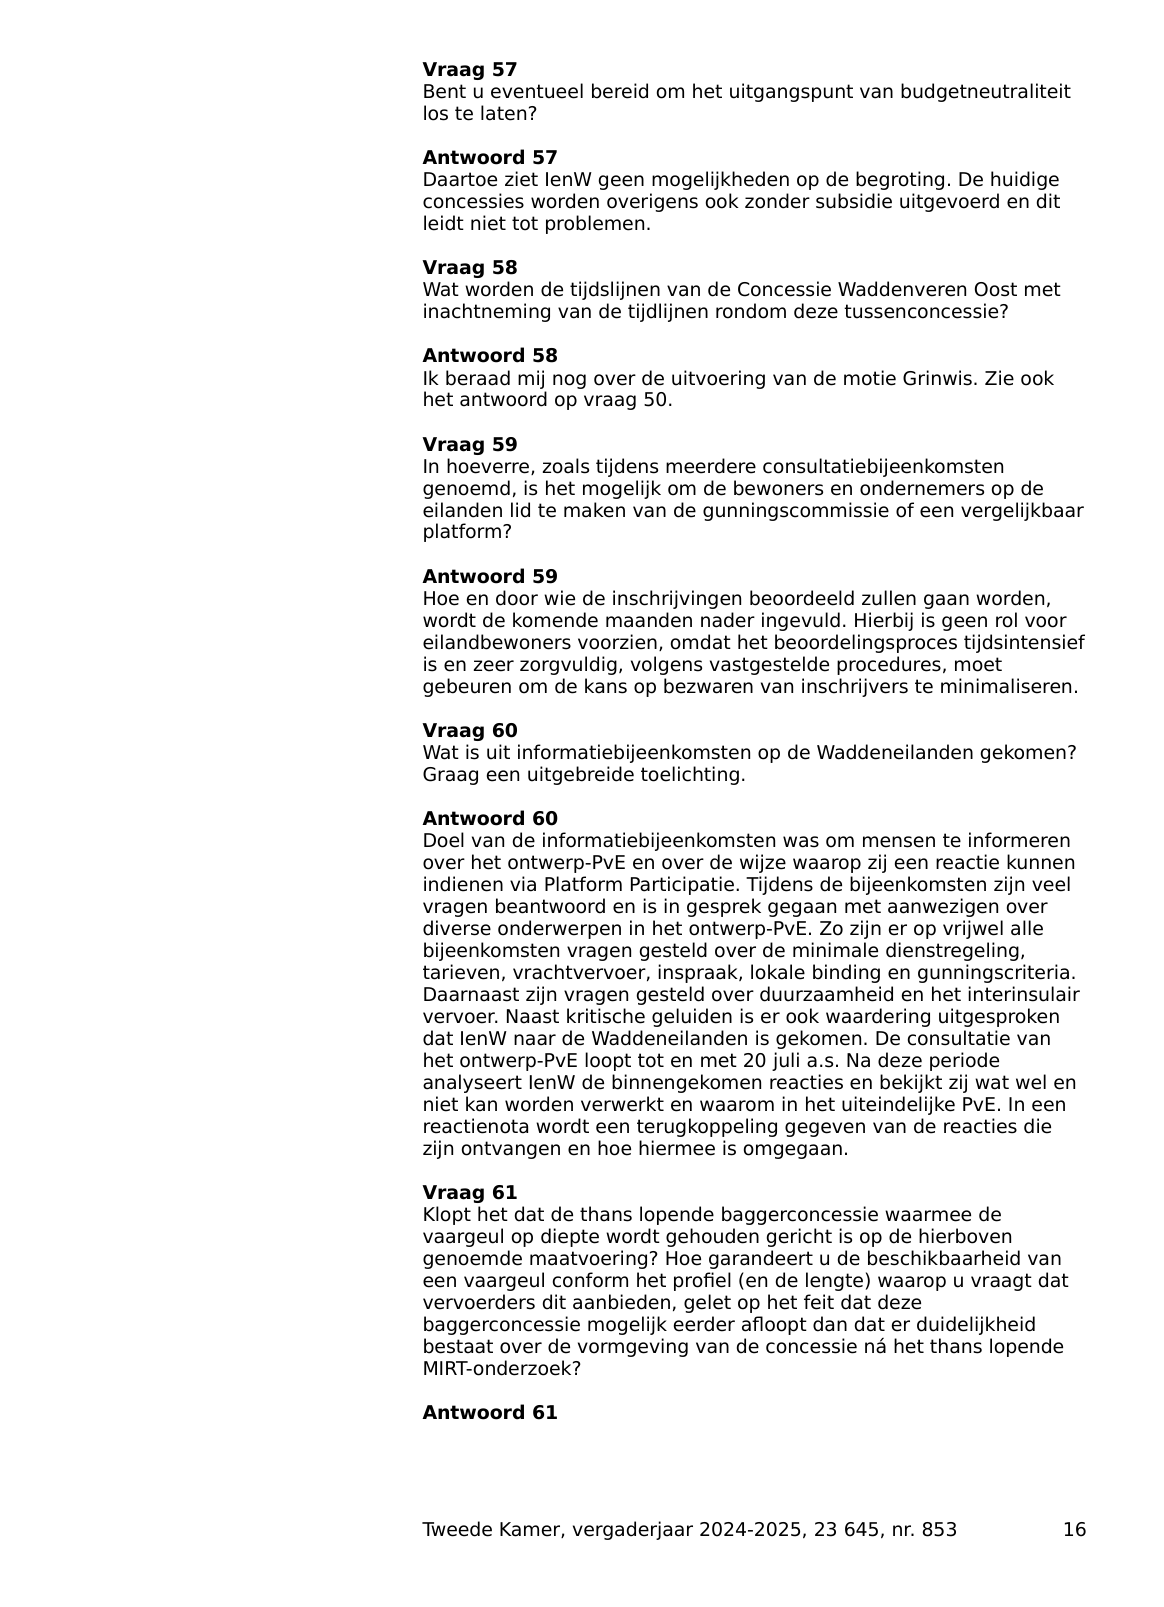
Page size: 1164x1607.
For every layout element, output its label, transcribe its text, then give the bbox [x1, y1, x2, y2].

text Antwoord 58 [422, 345, 1087, 367]
text Vraag 58 [422, 257, 1087, 279]
text Klopt het dat de thans lopende baggerconcessie waarmee de vaargeul op diepte wordt gehouden gericht is op de hierboven genoemde maatvoering? Hoe garandeert u de beschikbaarheid van een vaargeul conform het profiel (en de lengte) waarop u vraagt dat vervoerders dit aanbieden, gelet op het feit dat deze baggerconcessie mogelijk eerder afloopt dan dat er duidelijkheid bestaat over de vormgeving van de concessie ná het thans lopende MIRT-onderzoek? [422, 1204, 1087, 1379]
text Doel van de informatiebijeenkomsten was om mensen te informeren over het ontwerp-PvE en over de wijze waarop zij een reactie kunnen indienen via Platform Participatie. Tijdens de bijeenkomsten zijn veel vragen beantwoord en is in gesprek gegaan met aanwezigen over diverse onderwerpen in het ontwerp-PvE. Zo zijn er op vrijwel alle bijeenkomsten vragen gesteld over de minimale dienstregeling, tarieven, vrachtvervoer, inspraak, lokale binding en gunningscriteria. Daarnaast zijn vragen gesteld over duurzaamheid en het interinsulair vervoer. Naast kritische geluiden is er ook waardering uitgesproken dat IenW naar de Waddeneilanden is gekomen. De consultatie van het ontwerp-PvE loopt tot en met 20 juli a.s. Na deze periode analyseert IenW de binnengekomen reacties en bekijkt zij wat wel en niet kan worden verwerkt en waarom in het uiteindelijke PvE. In een reactienota wordt een terugkoppeling gegeven van de reacties die zijn ontvangen en hoe hiermee is omgegaan. [422, 830, 1087, 1159]
text Antwoord 61 [422, 1402, 1087, 1424]
text Antwoord 60 [422, 808, 1087, 830]
text Vraag 57 [422, 59, 1087, 81]
text Hoe en door wie de inschrijvingen beoordeeld zullen gaan worden, wordt de komende maanden nader ingevuld. Hierbij is geen rol voor eilandbewoners voorzien, omdat het beoordelingsproces tijdsintensief is en zeer zorgvuldig, volgens vastgestelde procedures, moet gebeuren om de kans op bezwaren van inschrijvers te minimaliseren. [422, 588, 1087, 697]
text Antwoord 57 [422, 147, 1087, 169]
text Bent u eventueel bereid om het uitgangspunt van budgetneutraliteit los te laten? [422, 81, 1087, 125]
text Vraag 59 [422, 433, 1087, 456]
text Daartoe ziet IenW geen mogelijkheden op de begroting. De huidige concessies worden overigens ook zonder subsidie uitgevoerd en dit leidt niet tot problemen. [422, 169, 1087, 235]
text Wat worden de tijdslijnen van de Concessie Waddenveren Oost met inachtneming van de tijdlijnen rondom deze tussenconcessie? [422, 279, 1087, 323]
text Wat is uit informatiebijeenkomsten op de Waddeneilanden gekomen? Graag een uitgebreide toelichting. [422, 742, 1087, 786]
text Antwoord 59 [422, 566, 1087, 588]
text Ik beraad mij nog over de uitvoering van de motie Grinwis. Zie ook het antwoord op vraag 50. [422, 367, 1087, 411]
text Vraag 60 [422, 720, 1087, 742]
text Vraag 61 [422, 1182, 1087, 1204]
text In hoeverre, zoals tijdens meerdere consultatiebijeenkomsten genoemd, is het mogelijk om de bewoners en ondernemers op de eilanden lid te maken van de gunningscommissie of een vergelijkbaar platform? [422, 456, 1087, 543]
